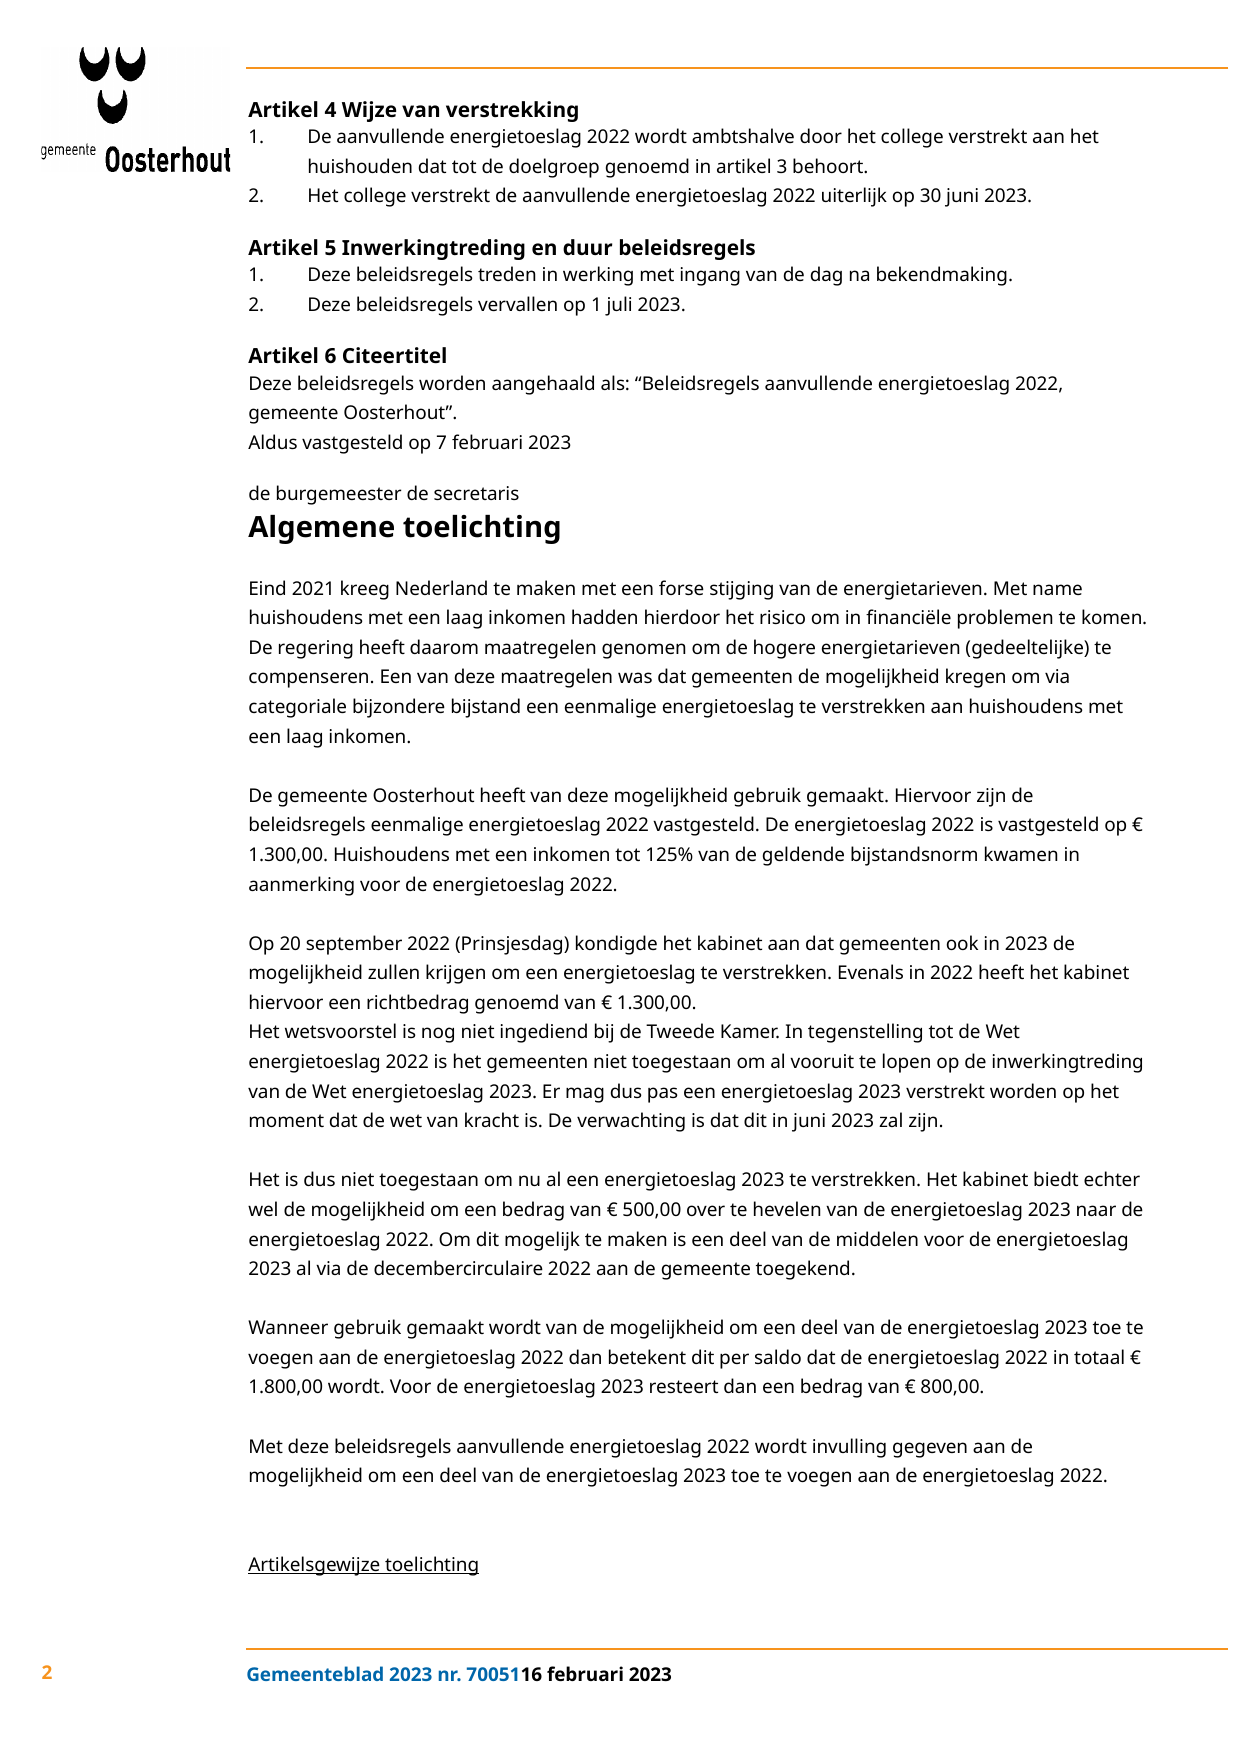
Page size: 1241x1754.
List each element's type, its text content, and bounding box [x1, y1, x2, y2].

text Artikel 4 Wijze van verstrekking [248, 95, 1152, 123]
list Het college verstrekt de aanvullende energietoeslag 2022 uiterlijk op 30 juni 2023. [248, 182, 1152, 208]
text Aldus vastgesteld op 7 februari 2023 [248, 429, 1152, 454]
picture [41, 47, 231, 172]
text Artikel 5 Inwerkingtreding en duur beleidsregels [248, 233, 1152, 261]
list Deze beleidsregels treden in werking met ingang van de dag na bekendmaking. [248, 261, 1152, 287]
text Eind 2021 kreeg Nederland te maken met een forse stijging van de energietarieven. Met name huishoudens met een laag inkomen hadden hierdoor het risico om in financiële problemen te komen. De regering heeft daarom maatregelen genomen om de hogere energietarieven (gedeeltelijke) te compenseren. Een van deze maatregelen was dat gemeenten de mogelijkheid kregen om via categoriale bijzondere bijstand een eenmalige energietoeslag te verstrekken aan huishoudens met een laag inkomen. [248, 575, 1152, 748]
list Deze beleidsregels vervallen op 1 juli 2023. [248, 291, 1152, 317]
text Deze beleidsregels worden aangehaald als: “Beleidsregels aanvullende energietoeslag 2022, gemeente Oosterhout”. [248, 370, 1152, 425]
text Artikel 6 Citeertitel [248, 341, 1152, 370]
text de burgemeester de secretaris [248, 480, 1152, 506]
text De gemeente Oosterhout heeft van deze mogelijkheid gebruik gemaakt. Hiervoor zijn de beleidsregels eenmalige energietoeslag 2022 vastgesteld. De energietoeslag 2022 is vastgesteld op € 1.300,00. Huishoudens met een inkomen tot 125% van de geldende bijstandsnorm kwamen in aanmerking voor de energietoeslag 2022. [248, 782, 1152, 896]
text Het is dus niet toegestaan om nu al een energietoeslag 2023 te verstrekken. Het kabinet biedt echter wel de mogelijkheid om een bedrag van € 500,00 over te hevelen van de energietoeslag 2023 naar de energietoeslag 2022. Om dit mogelijk te maken is een deel van de middelen voor de energietoeslag 2023 al via de decembercirculaire 2022 aan de gemeente toegekend. [248, 1167, 1152, 1281]
list De aanvullende energietoeslag 2022 wordt ambtshalve door het college verstrekt aan het huishouden dat tot de doelgroep genoemd in artikel 3 behoort. [248, 123, 1152, 178]
text Op 20 september 2022 (Prinsjesdag) kondigde het kabinet aan dat gemeenten ook in 2023 de mogelijkheid zullen krijgen om een energietoeslag te verstrekken. Evenals in 2022 heeft het kabinet hiervoor een richtbedrag genoemd van € 1.300,00. [248, 930, 1152, 1015]
text Algemene toelichting [248, 506, 1152, 546]
text Wanneer gebruik gemaakt wordt van de mogelijkheid om een deel van de energietoeslag 2023 toe te voegen aan de energietoeslag 2022 dan betekent dit per saldo dat de energietoeslag 2022 in totaal € 1.800,00 wordt. Voor de energietoeslag 2023 resteert dan een bedrag van € 800,00. [248, 1314, 1152, 1399]
text Met deze beleidsregels aanvullende energietoeslag 2022 wordt invulling gegeven aan de mogelijkheid om een deel van de energietoeslag 2023 toe te voegen aan de energietoeslag 2022. [248, 1433, 1152, 1488]
text Het wetsvoorstel is nog niet ingediend bij de Tweede Kamer. In tegenstelling tot de Wet energietoeslag 2022 is het gemeenten niet toegestaan om al vooruit te lopen op de inwerkingtreding van de Wet energietoeslag 2023. Er mag dus pas een energietoeslag 2023 verstrekt worden op het moment dat de wet van kracht is. De verwachting is dat dit in juni 2023 zal zijn. [248, 1019, 1152, 1133]
text Artikelsgewijze toelichting [248, 1551, 1152, 1577]
